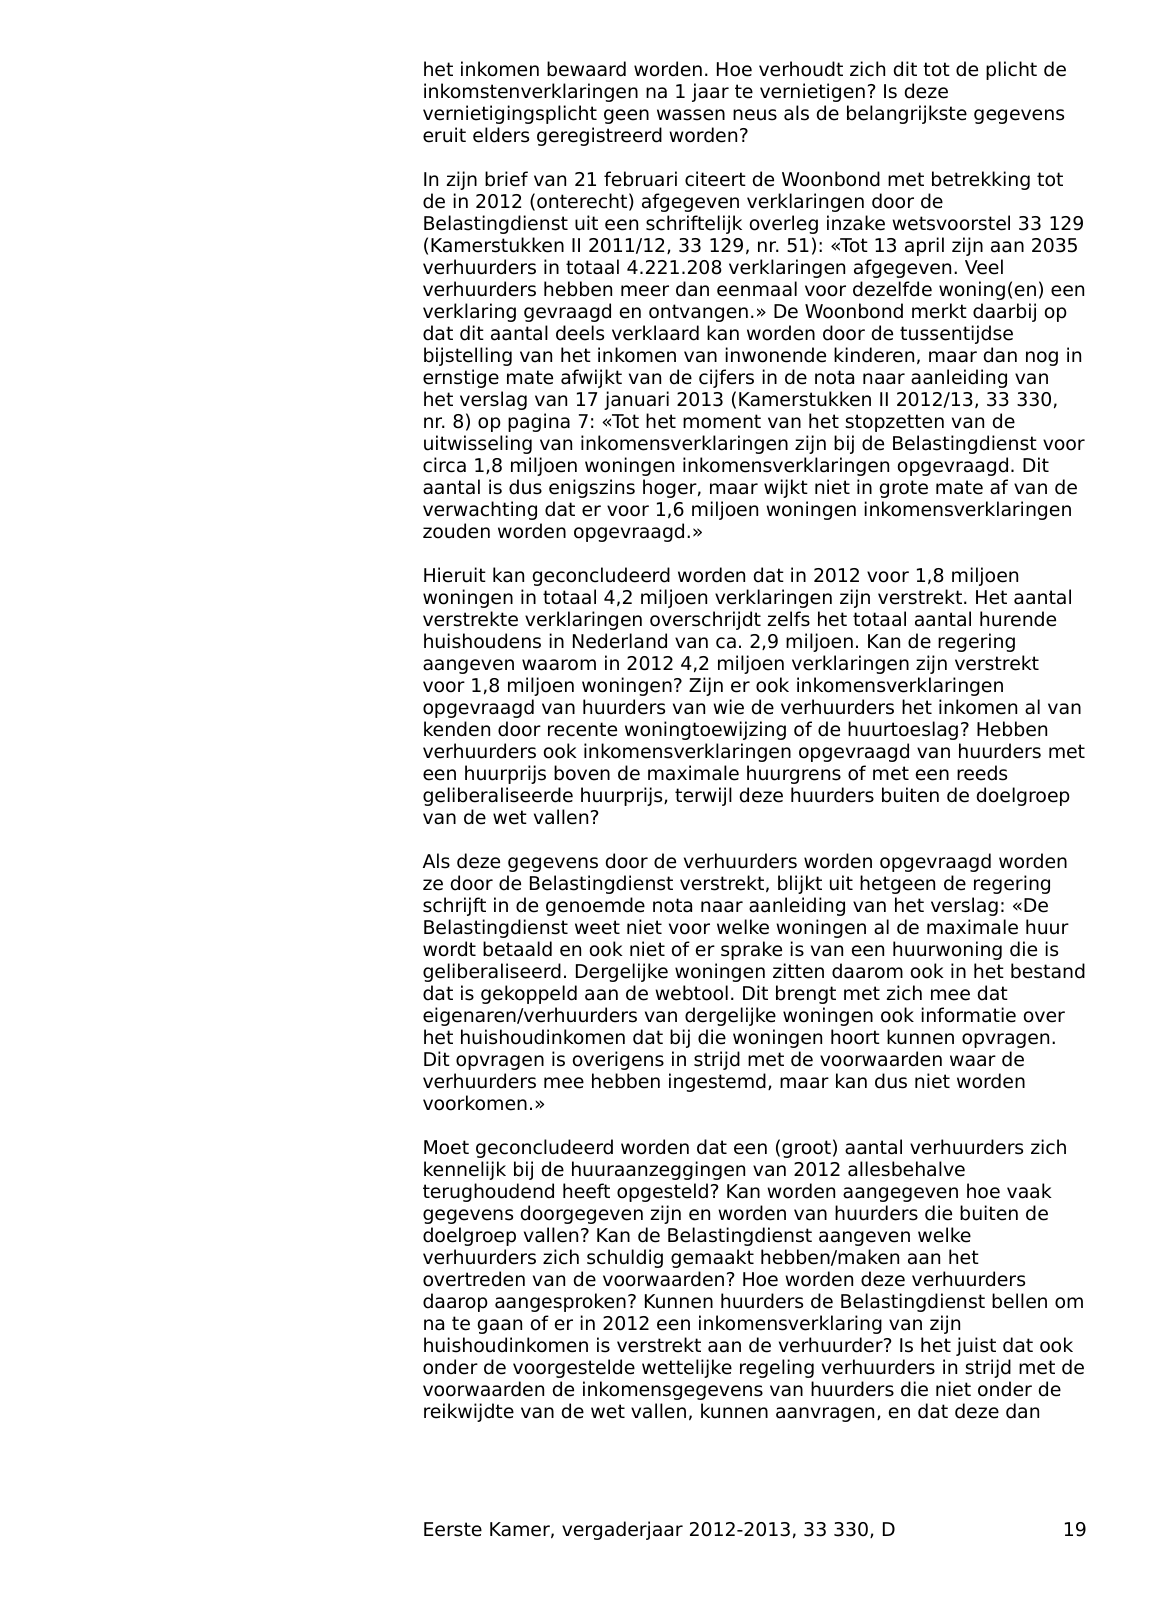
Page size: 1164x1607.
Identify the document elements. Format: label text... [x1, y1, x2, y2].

text Als deze gegevens door de verhuurders worden opgevraagd worden ze door de Belastingdienst verstrekt, blijkt uit hetgeen de regering schrijft in de genoemde nota naar aanleiding van het verslag: «De Belastingdienst weet niet voor welke woningen al de maximale huur wordt betaald en ook niet of er sprake is van een huurwoning die is geliberaliseerd. Dergelijke woningen zitten daarom ook in het bestand dat is gekoppeld aan de webtool. Dit brengt met zich mee dat eigenaren/verhuurders van dergelijke woningen ook informatie over het huishoudinkomen dat bij die woningen hoort kunnen opvragen. Dit opvragen is overigens in strijd met de voorwaarden waar de verhuurders mee hebben ingestemd, maar kan dus niet worden voorkomen.» [422, 851, 1087, 1115]
text Moet geconcludeerd worden dat een (groot) aantal verhuurders zich kennelijk bij de huuraanzeggingen van 2012 allesbehalve terughoudend heeft opgesteld? Kan worden aangegeven hoe vaak gegevens doorgegeven zijn en worden van huurders die buiten de doelgroep vallen? Kan de Belastingdienst aangeven welke verhuurders zich schuldig gemaakt hebben/maken aan het overtreden van de voorwaarden? Hoe worden deze verhuurders daarop aangesproken? Kunnen huurders de Belastingdienst bellen om na te gaan of er in 2012 een inkomensverklaring van zijn huishoudinkomen is verstrekt aan de verhuurder? Is het juist dat ook onder de voorgestelde wettelijke regeling verhuurders in strijd met de voorwaarden de inkomensgegevens van huurders die niet onder de reikwijdte van de wet vallen, kunnen aanvragen, en dat deze dan [422, 1137, 1087, 1423]
text Hieruit kan geconcludeerd worden dat in 2012 voor 1,8 miljoen woningen in totaal 4,2 miljoen verklaringen zijn verstrekt. Het aantal verstrekte verklaringen overschrijdt zelfs het totaal aantal hurende huishoudens in Nederland van ca. 2,9 miljoen. Kan de regering aangeven waarom in 2012 4,2 miljoen verklaringen zijn verstrekt voor 1,8 miljoen woningen? Zijn er ook inkomensverklaringen opgevraagd van huurders van wie de verhuurders het inkomen al van kenden door recente woningtoewijzing of de huurtoeslag? Hebben verhuurders ook inkomensverklaringen opgevraagd van huurders met een huurprijs boven de maximale huurgrens of met een reeds geliberaliseerde huurprijs, terwijl deze huurders buiten de doelgroep van de wet vallen? [422, 565, 1087, 829]
text In zijn brief van 21 februari citeert de Woonbond met betrekking tot de in 2012 (onterecht) afgegeven verklaringen door de Belastingdienst uit een schriftelijk overleg inzake wetsvoorstel 33 129 (Kamerstukken II 2011/12, 33 129, nr. 51): «Tot 13 april zijn aan 2035 verhuurders in totaal 4.221.208 verklaringen afgegeven. Veel verhuurders hebben meer dan eenmaal voor dezelfde woning(en) een verklaring gevraagd en ontvangen.» De Woonbond merkt daarbij op dat dit aantal deels verklaard kan worden door de tussentijdse bijstelling van het inkomen van inwonende kinderen, maar dan nog in ernstige mate afwijkt van de cijfers in de nota naar aanleiding van het verslag van 17 januari 2013 (Kamerstukken II 2012/13, 33 330, nr. 8) op pagina 7: «Tot het moment van het stopzetten van de uitwisseling van inkomensverklaringen zijn bij de Belastingdienst voor circa 1,8 miljoen woningen inkomensverklaringen opgevraagd. Dit aantal is dus enigszins hoger, maar wijkt niet in grote mate af van de verwachting dat er voor 1,6 miljoen woningen inkomensverklaringen zouden worden opgevraagd.» [422, 169, 1087, 543]
text het inkomen bewaard worden. Hoe verhoudt zich dit tot de plicht de inkomstenverklaringen na 1 jaar te vernietigen? Is deze vernietigingsplicht geen wassen neus als de belangrijkste gegevens eruit elders geregistreerd worden? [422, 59, 1087, 147]
